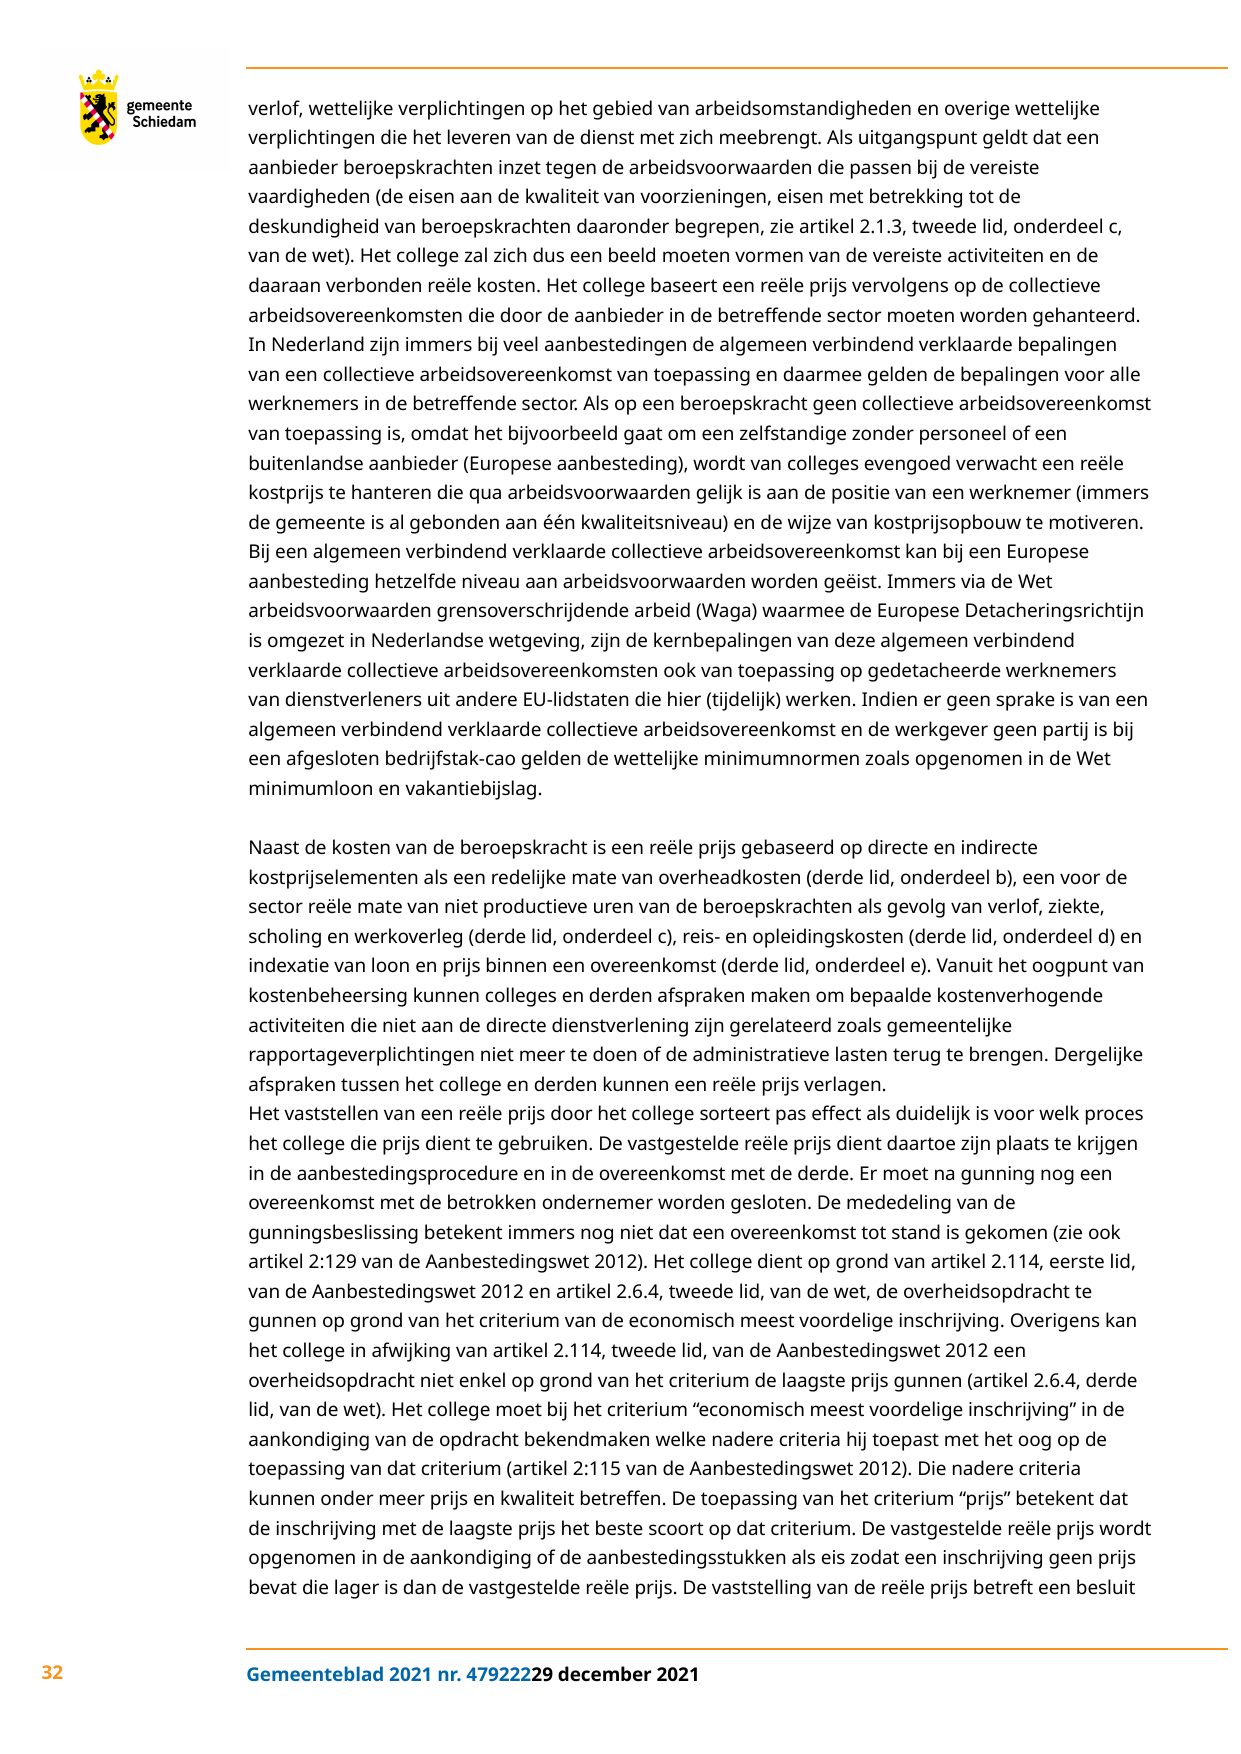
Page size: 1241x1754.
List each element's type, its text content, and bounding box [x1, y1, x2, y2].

text verlof, wettelijke verplichtingen op het gebied van arbeidsomstandigheden en overige wettelijke verplichtingen die het leveren van de dienst met zich meebrengt. Als uitgangspunt geldt dat een aanbieder beroepskrachten inzet tegen de arbeidsvoorwaarden die passen bij de vereiste vaardigheden (de eisen aan de kwaliteit van voorzieningen, eisen met betrekking tot de deskundigheid van beroepskrachten daaronder begrepen, zie artikel 2.1.3, tweede lid, onderdeel c, van de wet). Het college zal zich dus een beeld moeten vormen van de vereiste activiteiten en de daaraan verbonden reële kosten. Het college baseert een reële prijs vervolgens op de collectieve arbeidsovereenkomsten die door de aanbieder in de betreffende sector moeten worden gehanteerd. In Nederland zijn immers bij veel aanbestedingen de algemeen verbindend verklaarde bepalingen van een collectieve arbeidsovereenkomst van toepassing en daarmee gelden de bepalingen voor alle werknemers in de betreffende sector. Als op een beroepskracht geen collectieve arbeidsovereenkomst van toepassing is, omdat het bijvoorbeeld gaat om een zelfstandige zonder personeel of een buitenlandse aanbieder (Europese aanbesteding), wordt van colleges evengoed verwacht een reële kostprijs te hanteren die qua arbeidsvoorwaarden gelijk is aan de positie van een werknemer (immers de gemeente is al gebonden aan één kwaliteitsniveau) en de wijze van kostprijsopbouw te motiveren. Bij een algemeen verbindend verklaarde collectieve arbeidsovereenkomst kan bij een Europese aanbesteding hetzelfde niveau aan arbeidsvoorwaarden worden geëist. Immers via de Wet arbeidsvoorwaarden grensoverschrijdende arbeid (Waga) waarmee de Europese Detacheringsrichtijn is omgezet in Nederlandse wetgeving, zijn de kernbepalingen van deze algemeen verbindend verklaarde collectieve arbeidsovereenkomsten ook van toepassing op gedetacheerde werknemers van dienstverleners uit andere EU-lidstaten die hier (tijdelijk) werken. Indien er geen sprake is van een algemeen verbindend verklaarde collectieve arbeidsovereenkomst en de werkgever geen partij is bij een afgesloten bedrijfstak-cao gelden de wettelijke minimumnormen zoals opgenomen in de Wet minimumloon en vakantiebijslag. [248, 95, 1152, 801]
text Naast de kosten van de beroepskracht is een reële prijs gebaseerd op directe en indirecte kostprijselementen als een redelijke mate van overheadkosten (derde lid, onderdeel b), een voor de sector reële mate van niet productieve uren van de beroepskrachten als gevolg van verlof, ziekte, scholing en werkoverleg (derde lid, onderdeel c), reis- en opleidingskosten (derde lid, onderdeel d) en indexatie van loon en prijs binnen een overeenkomst (derde lid, onderdeel e). Vanuit het oogpunt van kostenbeheersing kunnen colleges en derden afspraken maken om bepaalde kostenverhogende activiteiten die niet aan de directe dienstverlening zijn gerelateerd zoals gemeentelijke rapportageverplichtingen niet meer te doen of de administratieve lasten terug te brengen. Dergelijke afspraken tussen het college en derden kunnen een reële prijs verlagen. [248, 834, 1152, 1097]
text Het vaststellen van een reële prijs door het college sorteert pas effect als duidelijk is voor welk proces het college die prijs dient te gebruiken. De vastgestelde reële prijs dient daartoe zijn plaats te krijgen in de aanbestedingsprocedure en in de overeenkomst met de derde. Er moet na gunning nog een overeenkomst met de betrokken ondernemer worden gesloten. De mededeling van de gunningsbeslissing betekent immers nog niet dat een overeenkomst tot stand is gekomen (zie ook artikel 2:129 van de Aanbestedingswet 2012). Het college dient op grond van artikel 2.114, eerste lid, van de Aanbestedingswet 2012 en artikel 2.6.4, tweede lid, van de wet, de overheidsopdracht te gunnen op grond van het criterium van de economisch meest voordelige inschrijving. Overigens kan het college in afwijking van artikel 2.114, tweede lid, van de Aanbestedingswet 2012 een overheidsopdracht niet enkel op grond van het criterium de laagste prijs gunnen (artikel 2.6.4, derde lid, van de wet). Het college moet bij het criterium “economisch meest voordelige inschrijving” in de aankondiging van de opdracht bekendmaken welke nadere criteria hij toepast met het oog op de toepassing van dat criterium (artikel 2:115 van de Aanbestedingswet 2012). Die nadere criteria kunnen onder meer prijs en kwaliteit betreffen. De toepassing van het criterium “prijs” betekent dat de inschrijving met de laagste prijs het beste scoort op dat criterium. De vastgestelde reële prijs wordt opgenomen in de aankondiging of de aanbestedingsstukken als eis zodat een inschrijving geen prijs bevat die lager is dan de vastgestelde reële prijs. De vaststelling van de reële prijs betreft een besluit [248, 1101, 1152, 1600]
picture [41, 47, 231, 172]
